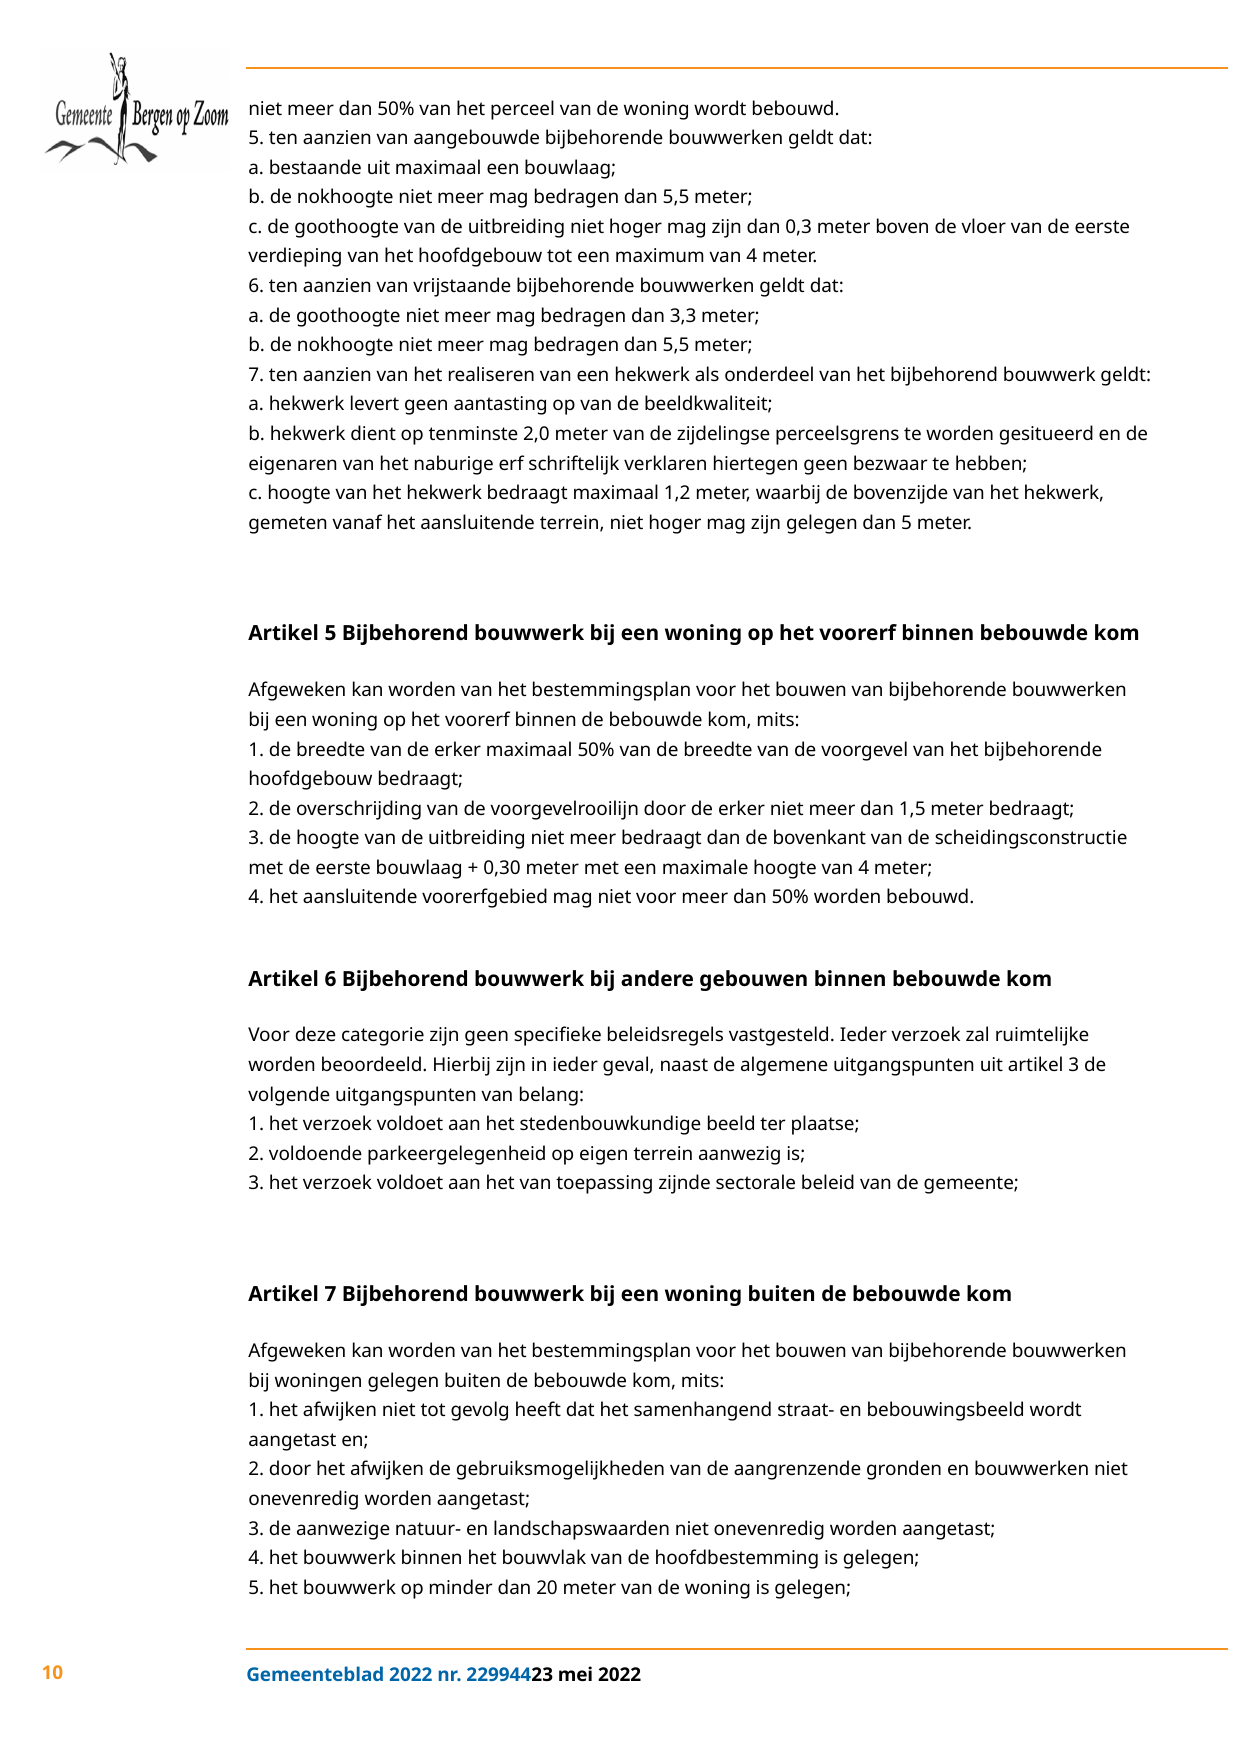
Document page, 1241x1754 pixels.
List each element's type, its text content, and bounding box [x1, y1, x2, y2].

text 4. het bouwwerk binnen het bouwvlak van de hoofdbestemming is gelegen; [248, 1544, 1152, 1570]
text 3. de hoogte van de uitbreiding niet meer bedraagt dan de bovenkant van de scheidingsconstructie met de eerste bouwlaag + 0,30 meter met een maximale hoogte van 4 meter; [248, 824, 1152, 880]
text c. de goothoogte van de uitbreiding niet hoger mag zijn dan 0,3 meter boven de vloer van de eerste verdieping van het hoofdgebouw tot een maximum van 4 meter. [248, 213, 1152, 268]
text 2. voldoende parkeergelegenheid op eigen terrein aanwezig is; [248, 1140, 1152, 1166]
text b. de nokhoogte niet meer mag bedragen dan 5,5 meter; [248, 331, 1152, 357]
text 5. ten aanzien van aangebouwde bijbehorende bouwwerken geldt dat: [248, 124, 1152, 150]
text 2. door het afwijken de gebruiksmogelijkheden van de aangrenzende gronden en bouwwerken niet onevenredig worden aangetast; [248, 1456, 1152, 1511]
text 7. ten aanzien van het realiseren van een hekwerk als onderdeel van het bijbehorend bouwwerk geldt: [248, 361, 1152, 387]
text 1. de breedte van de erker maximaal 50% van de breedte van de voorgevel van het bijbehorende hoofdgebouw bedraagt; [248, 736, 1152, 791]
text Artikel 5 Bijbehorend bouwwerk bij een woning op het voorerf binnen bebouwde kom [248, 618, 1152, 647]
text Artikel 7 Bijbehorend bouwwerk bij een woning buiten de bebouwde kom [248, 1279, 1152, 1308]
text Artikel 6 Bijbehorend bouwwerk bij andere gebouwen binnen bebouwde kom [248, 964, 1152, 992]
text Afgeweken kan worden van het bestemmingsplan voor het bouwen van bijbehorende bouwwerken bij een woning op het voorerf binnen de bebouwde kom, mits: [248, 677, 1152, 732]
picture [41, 47, 231, 172]
text c. hoogte van het hekwerk bedraagt maximaal 1,2 meter, waarbij de bovenzijde van het hekwerk, gemeten vanaf het aansluitende terrein, niet hoger mag zijn gelegen dan 5 meter. [248, 479, 1152, 535]
text 6. ten aanzien van vrijstaande bijbehorende bouwwerken geldt dat: [248, 272, 1152, 298]
text 4. het aansluitende voorerfgebied mag niet voor meer dan 50% worden bebouwd. [248, 884, 1152, 909]
text niet meer dan 50% van het perceel van de woning wordt bebouwd. [248, 95, 1152, 121]
text b. hekwerk dient op tenminste 2,0 meter van de zijdelingse perceelsgrens te worden gesitueerd en de eigenaren van het naburige erf schriftelijk verklaren hiertegen geen bezwaar te hebben; [248, 420, 1152, 476]
text a. hekwerk levert geen aantasting op van de beeldkwaliteit; [248, 391, 1152, 416]
text 3. de aanwezige natuur- en landschapswaarden niet onevenredig worden aangetast; [248, 1515, 1152, 1540]
text 3. het verzoek voldoet aan het van toepassing zijnde sectorale beleid van de gemeente; [248, 1169, 1152, 1195]
text 1. het afwijken niet tot gevolg heeft dat het samenhangend straat- en bebouwingsbeeld wordt aangetast en; [248, 1396, 1152, 1452]
text b. de nokhoogte niet meer mag bedragen dan 5,5 meter; [248, 183, 1152, 209]
text a. de goothoogte niet meer mag bedragen dan 3,3 meter; [248, 302, 1152, 328]
text 2. de overschrijding van de voorgevelrooilijn door de erker niet meer dan 1,5 meter bedraagt; [248, 795, 1152, 821]
text Voor deze categorie zijn geen specifieke beleidsregels vastgesteld. Ieder verzoek zal ruimtelijke worden beoordeeld. Hierbij zijn in ieder geval, naast de algemene uitgangspunten uit artikel 3 de volgende uitgangspunten van belang: [248, 1022, 1152, 1107]
text a. bestaande uit maximaal een bouwlaag; [248, 154, 1152, 180]
text 5. het bouwwerk op minder dan 20 meter van de woning is gelegen; [248, 1574, 1152, 1599]
text 1. het verzoek voldoet aan het stedenbouwkundige beeld ter plaatse; [248, 1110, 1152, 1136]
text Afgeweken kan worden van het bestemmingsplan voor het bouwen van bijbehorende bouwwerken bij woningen gelegen buiten de bebouwde kom, mits: [248, 1337, 1152, 1392]
